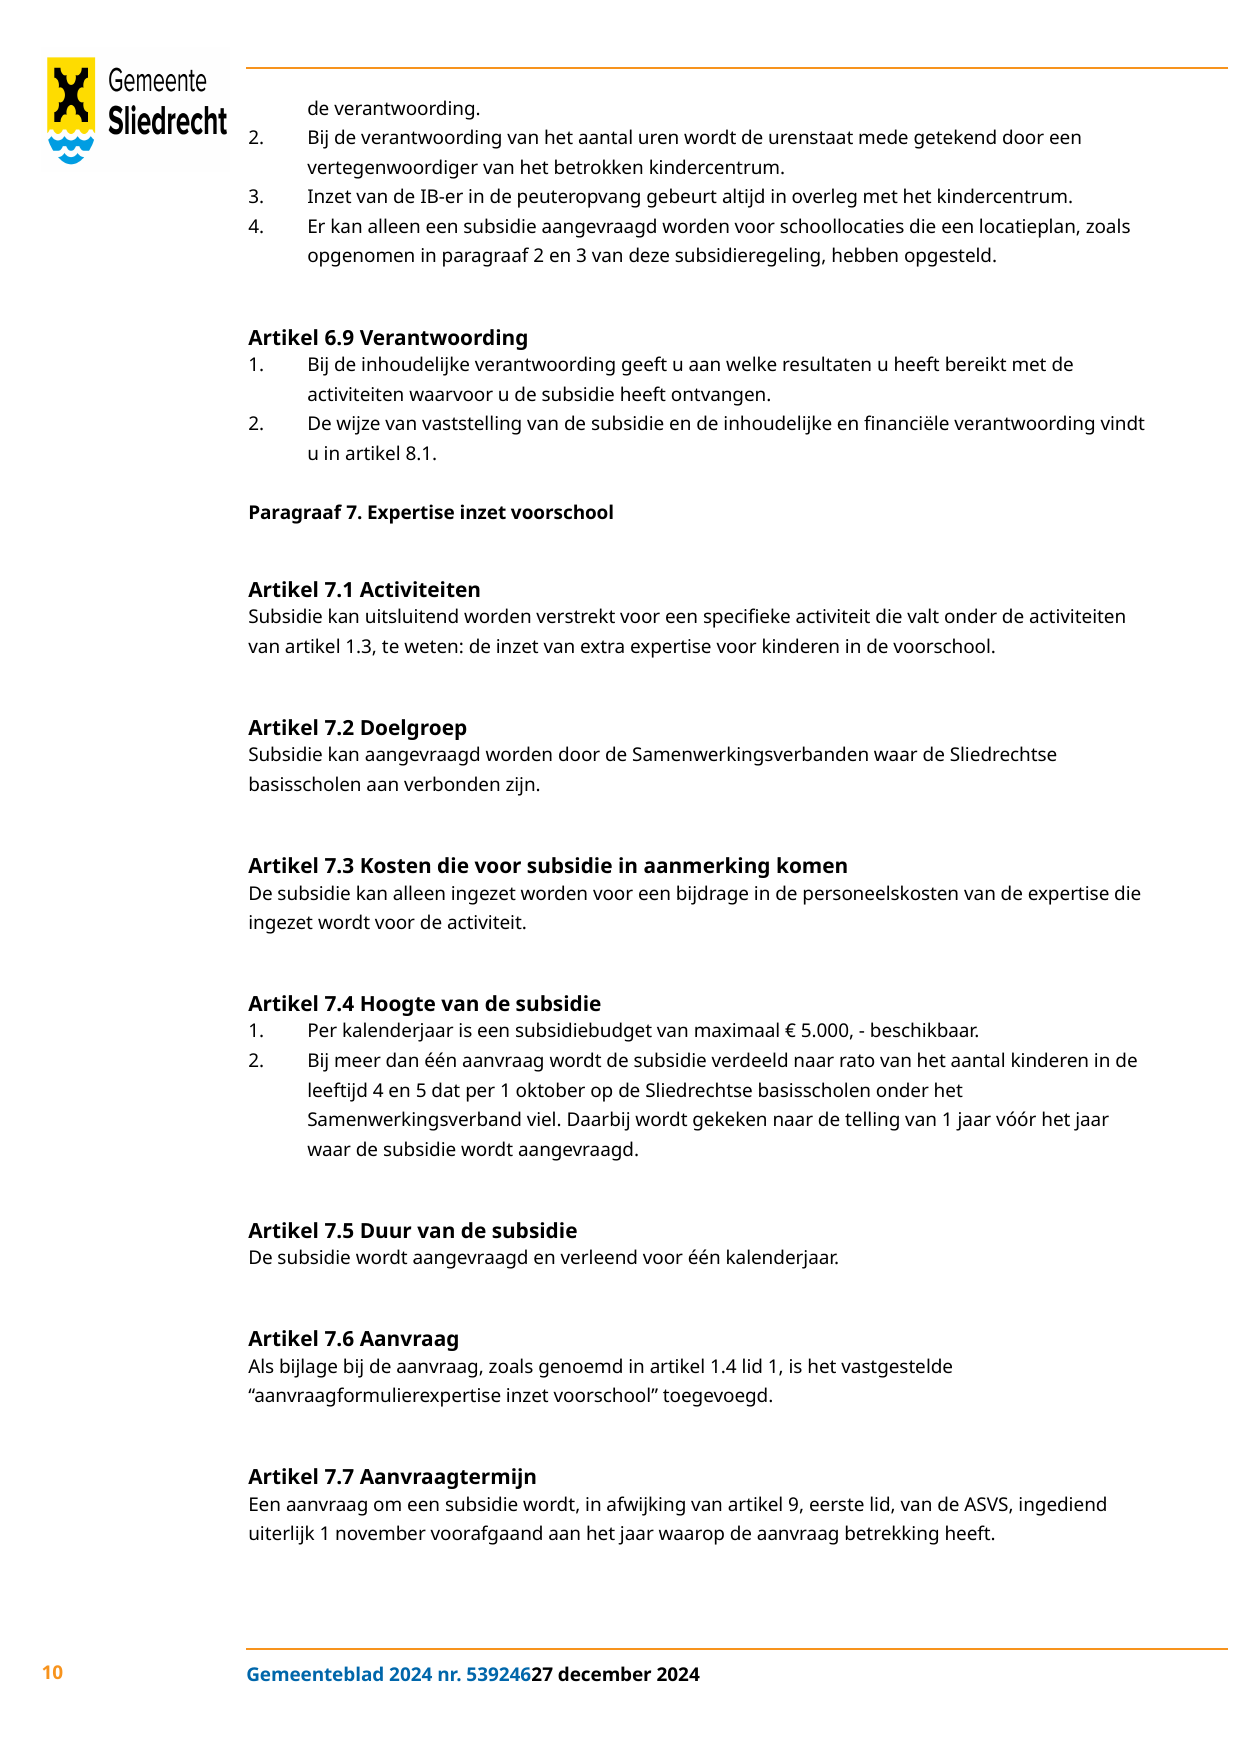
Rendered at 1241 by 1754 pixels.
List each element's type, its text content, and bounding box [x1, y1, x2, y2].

text Als bijlage bij de aanvraag, zoals genoemd in artikel 1.4 lid 1, is het vastgestelde “aanvraagformulierexpertise inzet voorschool” toegevoegd. [248, 1353, 1152, 1408]
text Artikel 7.3 Kosten die voor subsidie in aanmerking komen [248, 851, 1152, 880]
list De wijze van vaststelling van de subsidie en de inhoudelijke en financiële verantwoording vindt u in artikel 8.1. [248, 410, 1152, 466]
text Artikel 6.9 Verantwoording [248, 323, 1152, 351]
text Artikel 7.1 Activiteiten [248, 575, 1152, 604]
list Bij meer dan één aanvraag wordt de subsidie verdeeld naar rato van het aantal kinderen in de leeftijd 4 en 5 dat per 1 oktober op de Sliedrechtse basisscholen onder het Samenwerkingsverband viel. Daarbij wordt gekeken naar de telling van 1 jaar vóór het jaar waar de subsidie wordt aangevraagd. [248, 1047, 1152, 1162]
text Subsidie kan uitsluitend worden verstrekt voor een specifieke activiteit die valt onder de activiteiten van artikel 1.3, te weten: de inzet van extra expertise voor kinderen in de voorschool. [248, 604, 1152, 659]
text Artikel 7.4 Hoogte van de subsidie [248, 989, 1152, 1018]
list Bij de inhoudelijke verantwoording geeft u aan welke resultaten u heeft bereikt met de activiteiten waarvoor u de subsidie heeft ontvangen. [248, 351, 1152, 406]
text De subsidie kan alleen ingezet worden voor een bijdrage in de personeelskosten van de expertise die ingezet wordt voor de activiteit. [248, 880, 1152, 935]
picture [41, 47, 231, 172]
list Bij de verantwoording van het aantal uren wordt de urenstaat mede getekend door een vertegenwoordiger van het betrokken kindercentrum. [248, 124, 1152, 180]
list Er kan alleen een subsidie aangevraagd worden voor schoollocaties die een locatieplan, zoals opgenomen in paragraaf 2 en 3 van deze subsidieregeling, hebben opgesteld. [248, 213, 1152, 268]
text Paragraaf 7. Expertise inzet voorschool [248, 499, 1152, 525]
list Per kalenderjaar is een subsidiebudget van maximaal € 5.000, - beschikbaar. [248, 1018, 1152, 1043]
text Artikel 7.6 Aanvraag [248, 1324, 1152, 1353]
text Artikel 7.2 Doelgroep [248, 713, 1152, 742]
text Een aanvraag om een subsidie wordt, in afwijking van artikel 9, eerste lid, van de ASVS, ingediend uiterlijk 1 november voorafgaand aan het jaar waarop de aanvraag betrekking heeft. [248, 1491, 1152, 1546]
list de verantwoording. [248, 95, 1152, 121]
text Artikel 7.5 Duur van de subsidie [248, 1216, 1152, 1244]
list Inzet van de IB-er in de peuteropvang gebeurt altijd in overleg met het kindercentrum. [248, 183, 1152, 209]
text Subsidie kan aangevraagd worden door de Samenwerkingsverbanden waar de Sliedrechtse basisscholen aan verbonden zijn. [248, 742, 1152, 797]
text Artikel 7.7 Aanvraagtermijn [248, 1462, 1152, 1491]
text De subsidie wordt aangevraagd en verleend voor één kalenderjaar. [248, 1244, 1152, 1270]
